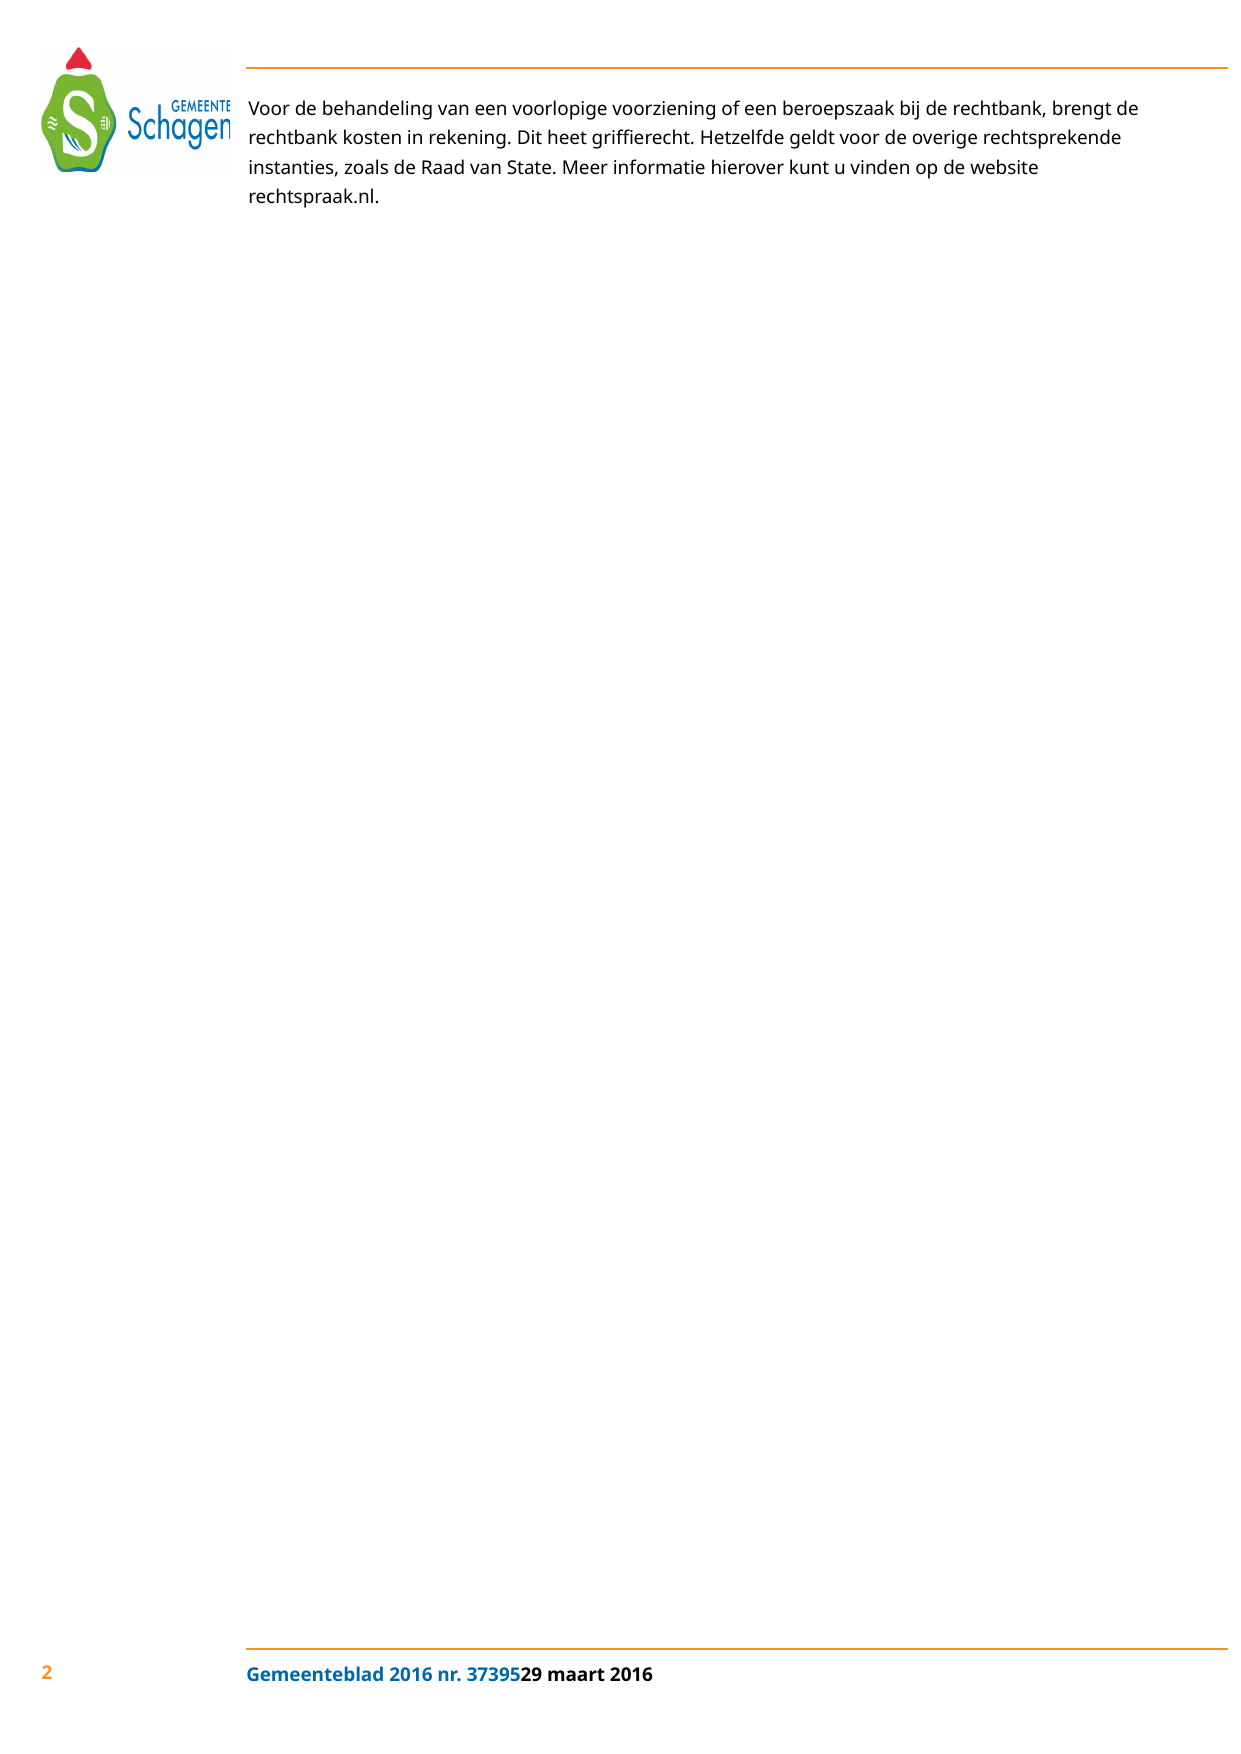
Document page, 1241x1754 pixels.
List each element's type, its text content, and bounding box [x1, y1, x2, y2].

text Voor de behandeling van een voorlopige voorziening of een beroepszaak bij de rechtbank, brengt de rechtbank kosten in rekening. Dit heet griffierecht. Hetzelfde geldt voor de overige rechtsprekende instanties, zoals de Raad van State. Meer informatie hierover kunt u vinden op de website rechtspraak.nl. [248, 95, 1152, 209]
picture [41, 47, 231, 172]
